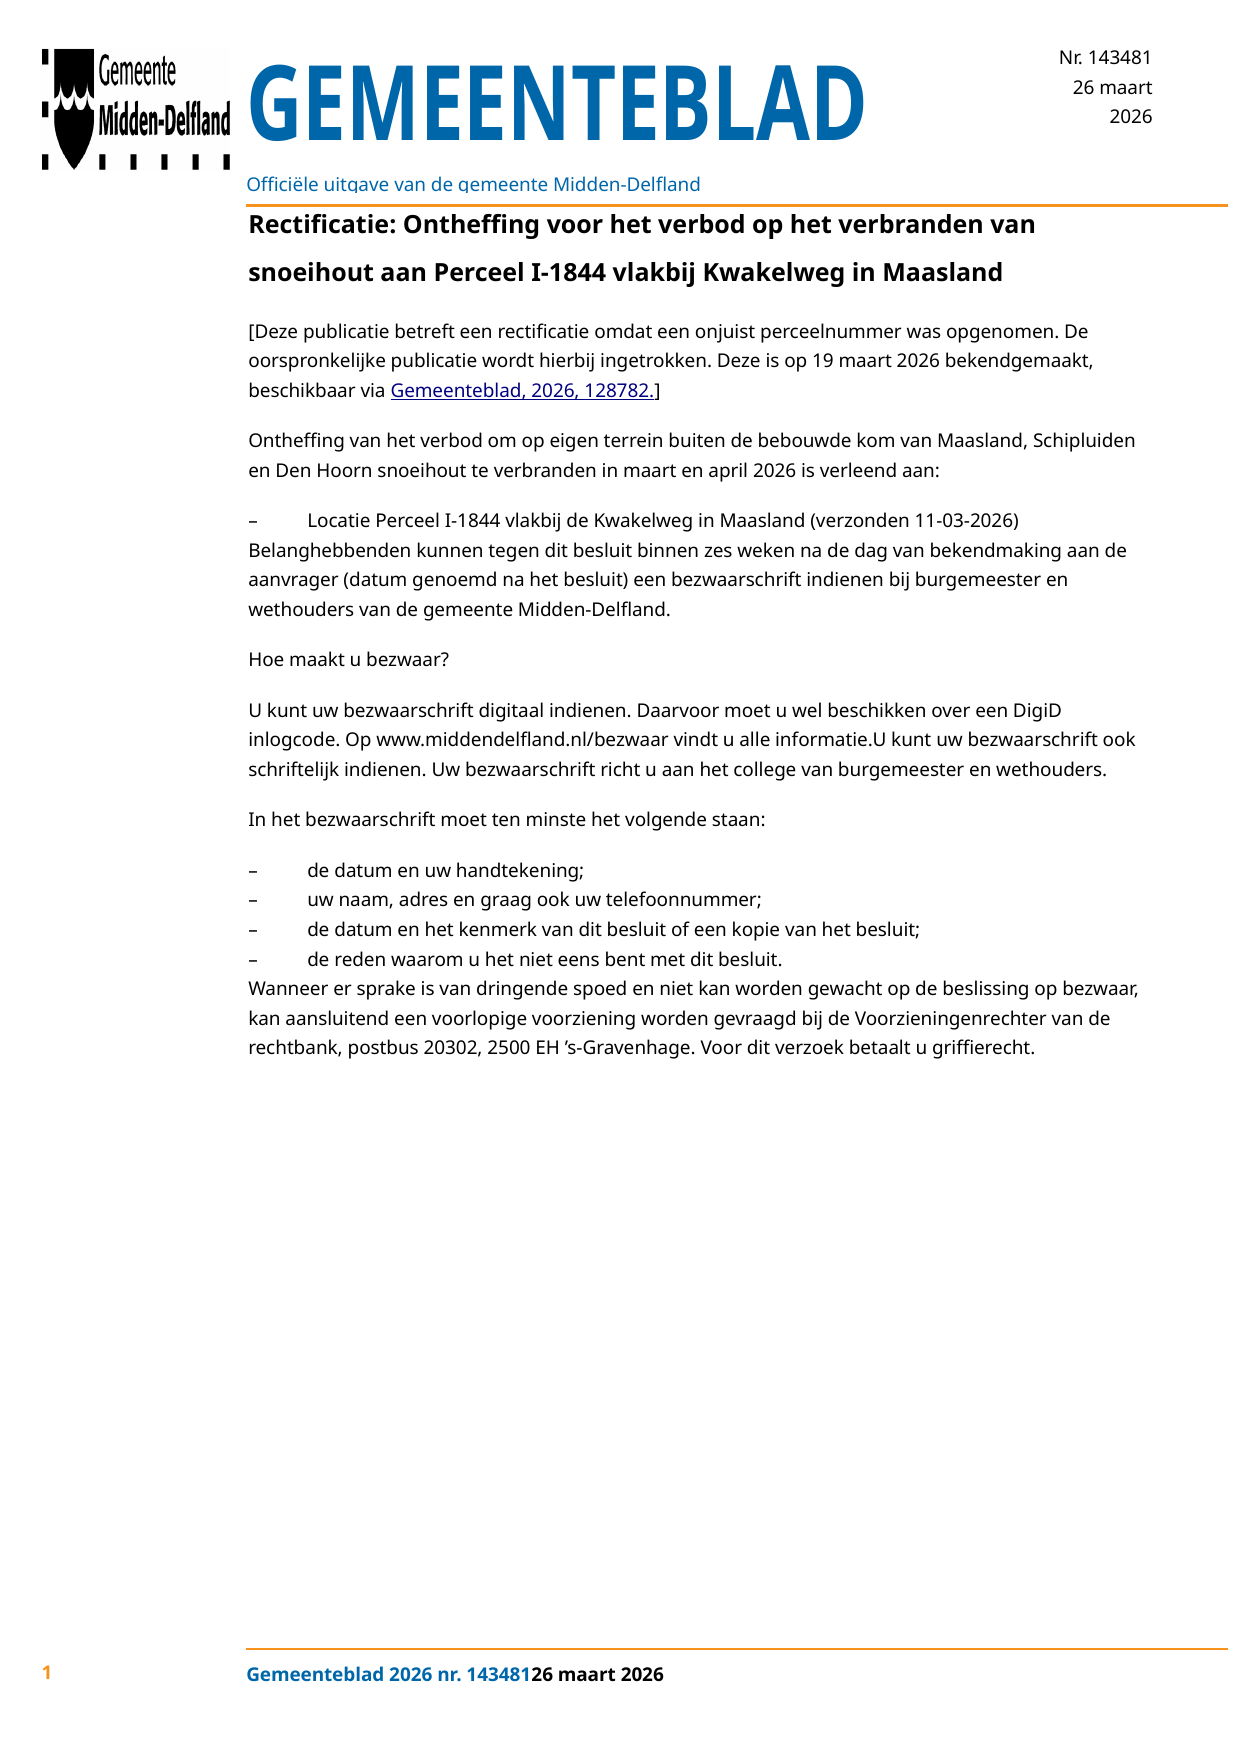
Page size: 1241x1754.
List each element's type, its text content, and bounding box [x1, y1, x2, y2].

text Hoe maakt u bezwaar? [248, 647, 1152, 672]
list de reden waarom u het niet eens bent met dit besluit. [248, 946, 1152, 972]
text U kunt uw bezwaarschrift digitaal indienen. Daarvoor moet u wel beschikken over een DigiD inlogcode. Op www.middendelfland.nl/bezwaar vindt u alle informatie.U kunt uw bezwaarschrift ook schriftelijk indienen. Uw bezwaarschrift richt u aan het college van burgemeester en wethouders. [248, 697, 1152, 782]
text In het bezwaarschrift moet ten minste het volgende staan: [248, 807, 1152, 832]
list Locatie Perceel I-1844 vlakbij de Kwakelweg in Maasland (verzonden 11-03-2026) [248, 507, 1152, 533]
text Ontheffing van het verbod om op eigen terrein buiten de bebouwde kom van Maasland, Schipluiden en Den Hoorn snoeihout te verbranden in maart en april 2026 is verleend aan: [248, 427, 1152, 483]
list de datum en uw handtekening; [248, 857, 1152, 883]
text [Deze publicatie betreft een rectificatie omdat een onjuist perceelnummer was opgenomen. De oorspronkelijke publicatie wordt hierbij ingetrokken. Deze is op 19 maart 2026 bekendgemaakt, beschikbaar via Gemeenteblad, 2026, 128782.] [248, 318, 1152, 403]
list uw naam, adres en graag ook uw telefoonnummer; [248, 887, 1152, 912]
text ​Wanneer er sprake is van dringende spoed en niet kan worden gewacht op de beslissing op bezwaar, kan aansluitend een voorlopige voorziening worden gevraagd bij de Voorzieningenrechter van de rechtbank, postbus 20302, 2500 EH ’s-Gravenhage. Voor dit verzoek betaalt u griffierecht. [248, 975, 1152, 1060]
picture [41, 47, 231, 172]
text Rectificatie: Ontheffing voor het verbod op het verbranden van snoeihout aan Perceel I-1844 vlakbij Kwakelweg in Maasland [248, 207, 1152, 288]
list de datum en het kenmerk van dit besluit of een kopie van het besluit; [248, 916, 1152, 942]
text Belanghebbenden kunnen tegen dit besluit binnen zes weken na de dag van bekendmaking aan de aanvrager (datum genoemd na het besluit) een bezwaarschrift indienen bij burgemeester en wethouders van de gemeente Midden-Delfland. [248, 537, 1152, 622]
